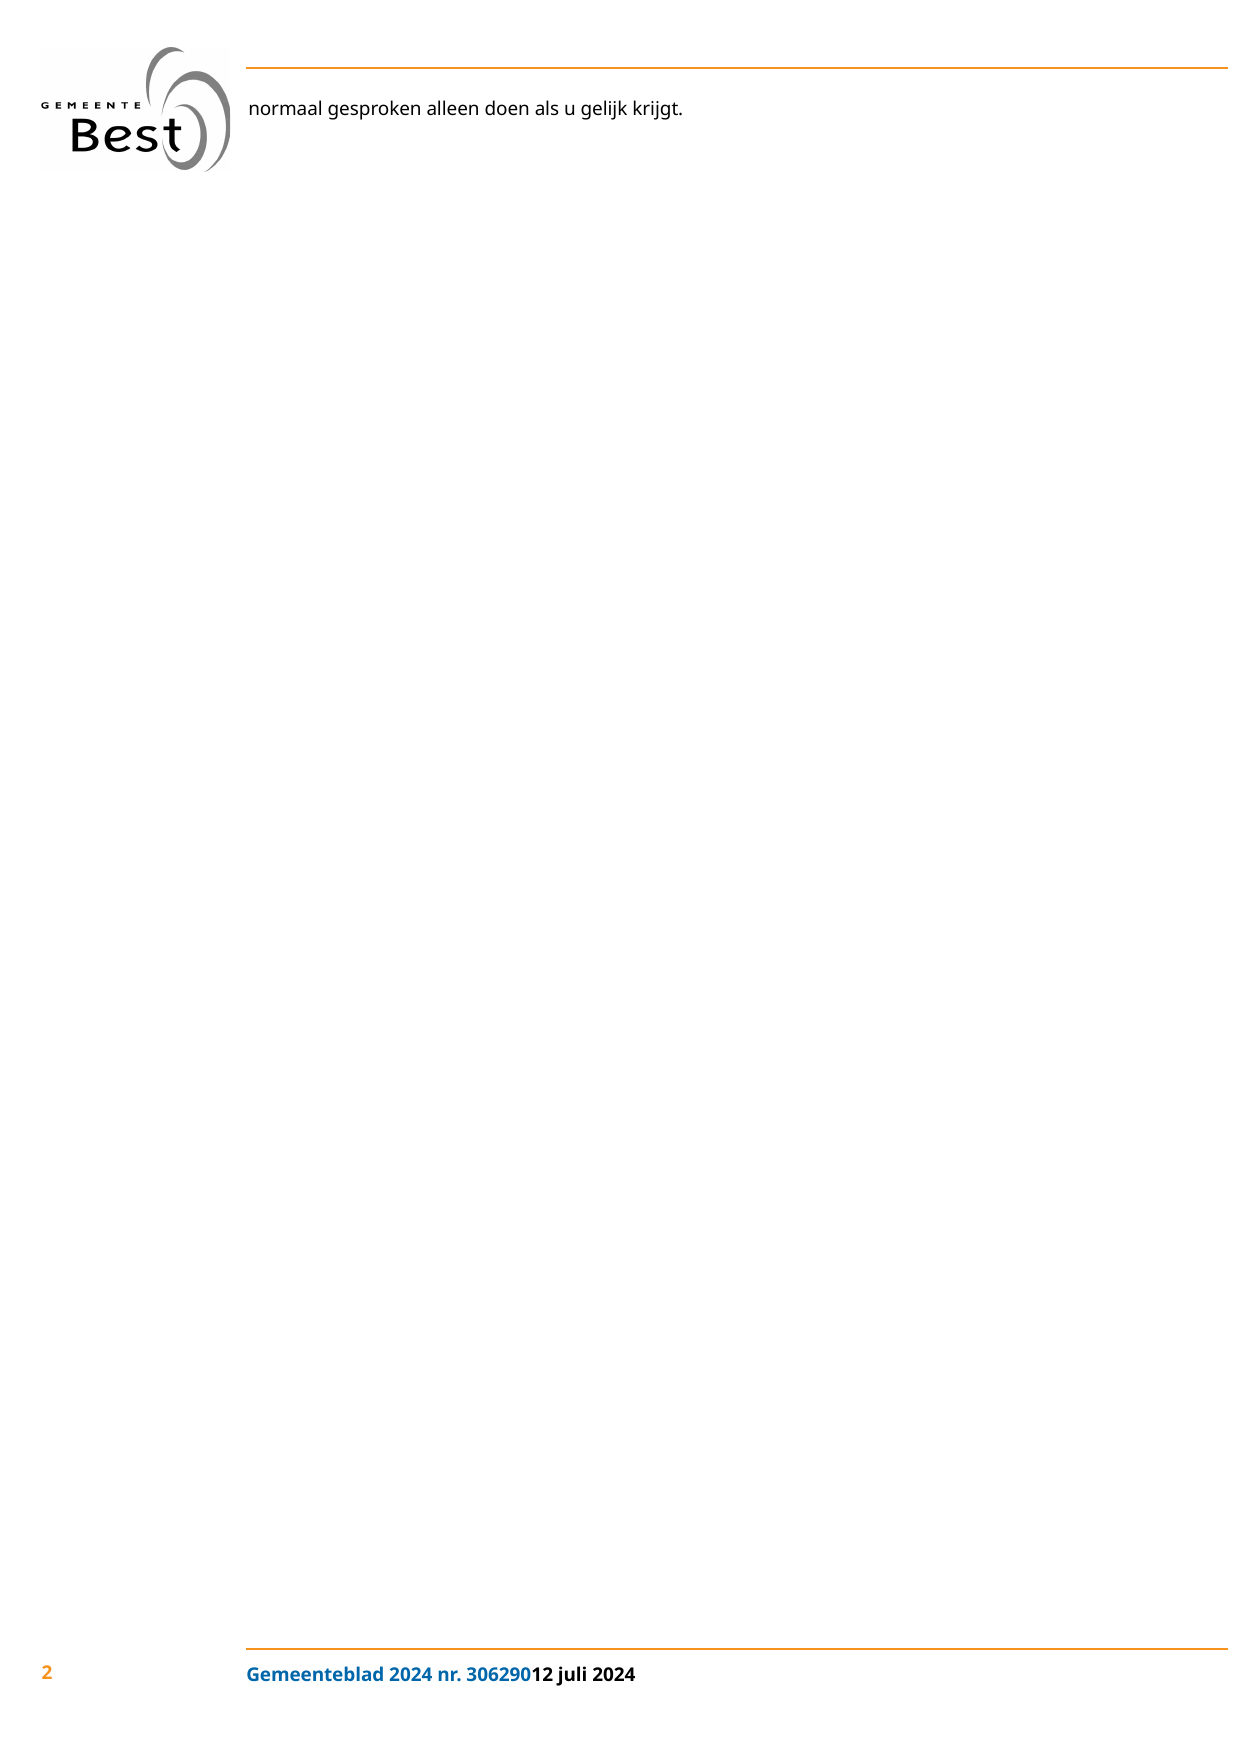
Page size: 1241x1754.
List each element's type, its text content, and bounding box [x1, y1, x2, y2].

picture [41, 47, 231, 172]
text normaal gesproken alleen doen als u gelijk krijgt. [248, 95, 1152, 121]
